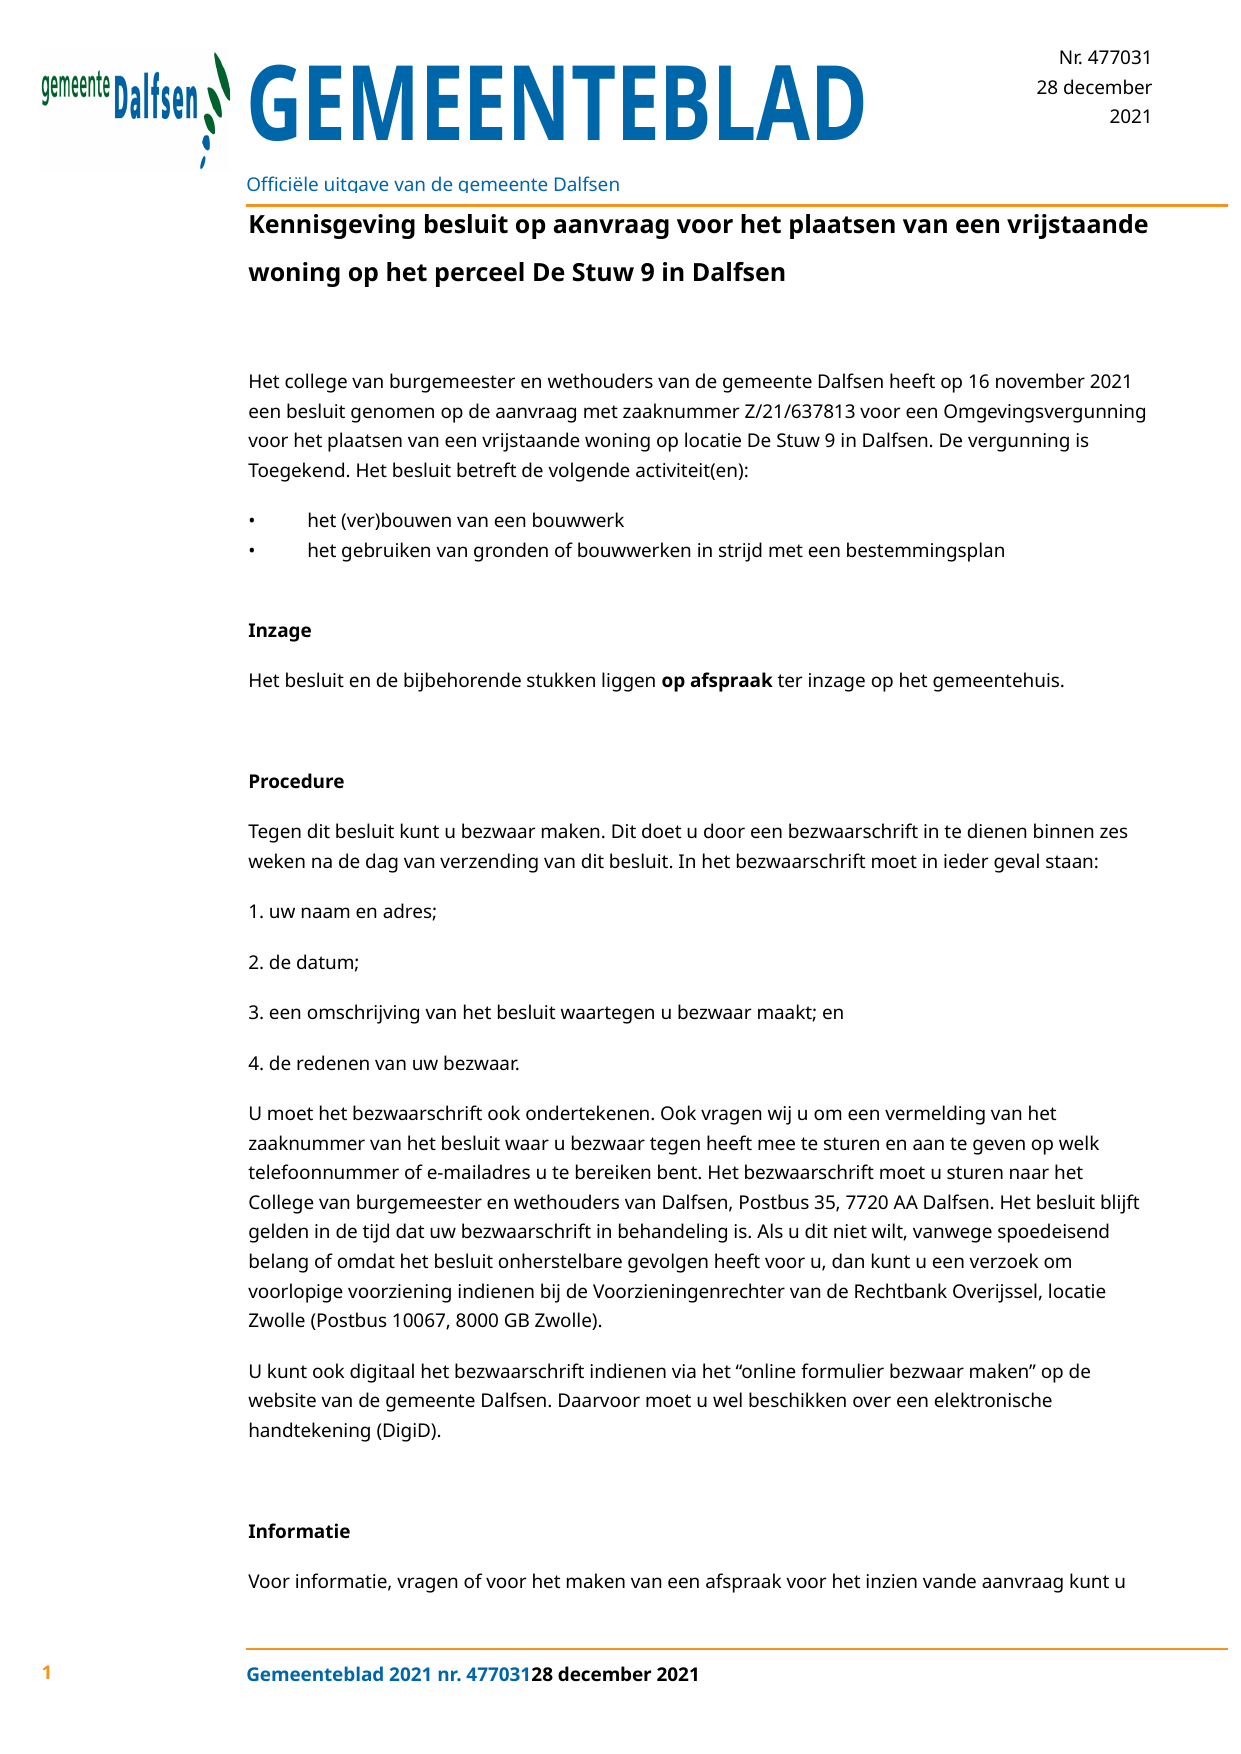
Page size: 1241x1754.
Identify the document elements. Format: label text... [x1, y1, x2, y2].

text 4. de redenen van uw bezwaar. [248, 1050, 1152, 1076]
list het (ver)bouwen van een bouwwerk [248, 507, 1152, 533]
text U moet het bezwaarschrift ook ondertekenen. Ook vragen wij u om een vermelding van het zaaknummer van het besluit waar u bezwaar tegen heeft mee te sturen en aan te geven op welk telefoonnummer of e-mailadres u te bereiken bent. Het bezwaarschrift moet u sturen naar het College van burgemeester en wethouders van Dalfsen, Postbus 35, 7720 AA Dalfsen. Het besluit blijft gelden in de tijd dat uw bezwaarschrift in behandeling is. Als u dit niet wilt, vanwege spoedeisend belang of omdat het besluit onherstelbare gevolgen heeft voor u, dan kunt u een verzoek om voorlopige voorziening indienen bij de Voorzieningenrechter van de Rechtbank Overijssel, locatie Zwolle (Postbus 10067, 8000 GB Zwolle). [248, 1100, 1152, 1333]
text U kunt ook digitaal het bezwaarschrift indienen via het “online formulier bezwaar maken” op de website van de gemeente Dalfsen. Daarvoor moet u wel beschikken over een elektronische handtekening (DigiD). [248, 1358, 1152, 1443]
text Tegen dit besluit kunt u bezwaar maken. Dit doet u door een bezwaarschrift in te dienen binnen zes weken na de dag van verzending van dit besluit. In het bezwaarschrift moet in ieder geval staan: [248, 819, 1152, 874]
list het gebruiken van gronden of bouwwerken in strijd met een bestemmingsplan [248, 537, 1152, 563]
text 1. uw naam en adres; [248, 899, 1152, 924]
text Het besluit en de bijbehorende stukken liggen op afspraak ter inzage op het gemeentehuis. [248, 667, 1152, 693]
text Het college van burgemeester en wethouders van de gemeente Dalfsen heeft op 16 november 2021 een besluit genomen op de aanvraag met zaaknummer Z/21/637813 voor een Omgevingsvergunning voor het plaatsen van een vrijstaande woning op locatie De Stuw 9 in Dalfsen. De vergunning is Toegekend. Het besluit betreft de volgende activiteit(en): [248, 368, 1152, 483]
picture [41, 47, 231, 172]
text Voor informatie, vragen of voor het maken van een afspraak voor het inzien vande aanvraag kunt u [248, 1568, 1152, 1594]
text Inzage [248, 617, 1152, 643]
text 2. de datum; [248, 949, 1152, 975]
text Kennisgeving besluit op aanvraag voor het plaatsen van een vrijstaande woning op het perceel De Stuw 9 in Dalfsen [248, 207, 1152, 288]
text Informatie [248, 1518, 1152, 1544]
text 3. een omschrijving van het besluit waartegen u bezwaar maakt; en [248, 999, 1152, 1025]
text Procedure [248, 768, 1152, 794]
